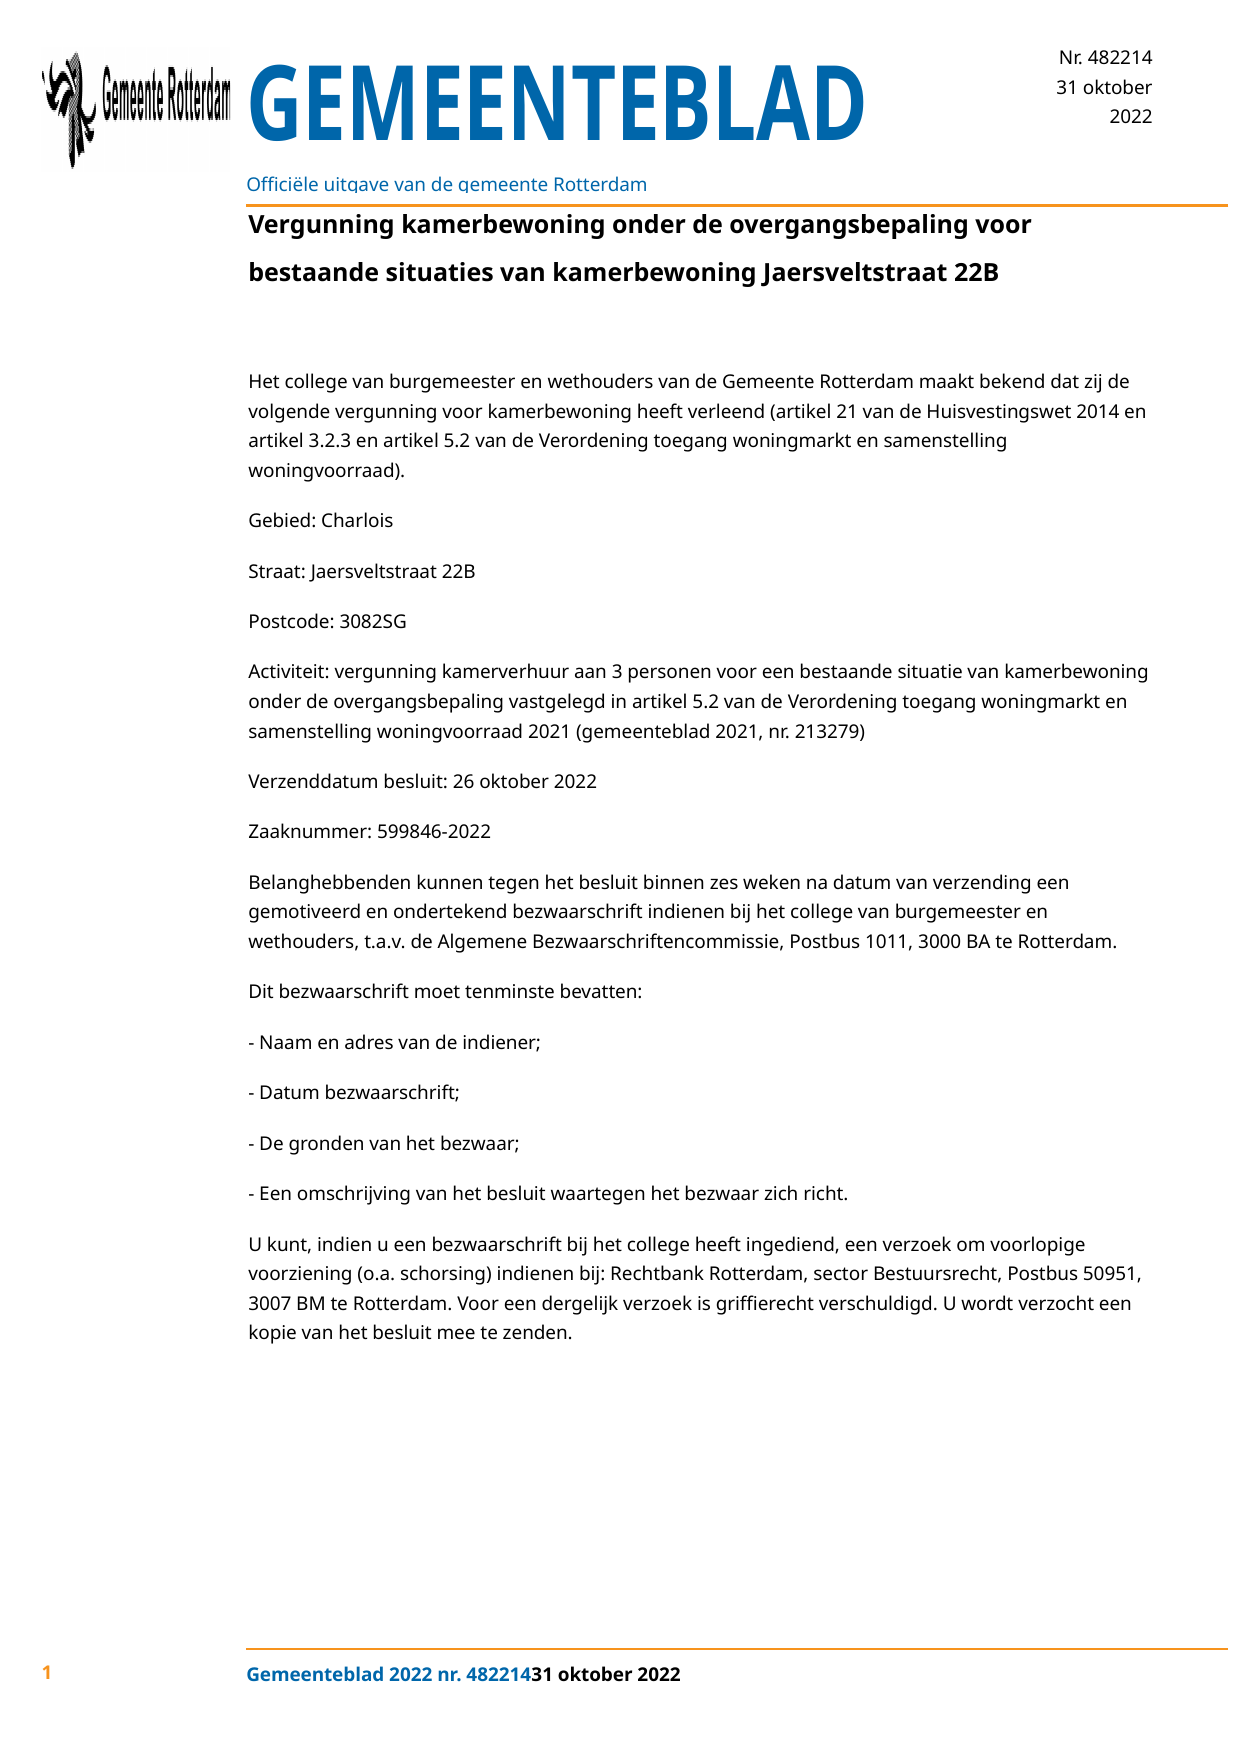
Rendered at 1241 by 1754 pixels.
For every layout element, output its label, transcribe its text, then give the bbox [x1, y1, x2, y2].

text Verzenddatum besluit: 26 oktober 2022 [248, 768, 1152, 794]
text - Datum bezwaarschrift; [248, 1079, 1152, 1105]
text Activiteit: vergunning kamerverhuur aan 3 personen voor een bestaande situatie van kamerbewoning onder de overgangsbepaling vastgelegd in artikel 5.2 van de Verordening toegang woningmarkt en samenstelling woningvoorraad 2021 (gemeenteblad 2021, nr. 213279) [248, 659, 1152, 744]
text - De gronden van het bezwaar; [248, 1130, 1152, 1156]
text - Naam en adres van de indiener; [248, 1029, 1152, 1055]
text U kunt, indien u een bezwaarschrift bij het college heeft ingediend, een verzoek om voorlopige voorziening (o.a. schorsing) indienen bij: Rechtbank Rotterdam, sector Bestuursrecht, Postbus 50951, 3007 BM te Rotterdam. Voor een dergelijk verzoek is griffierecht verschuldigd. U wordt verzocht een kopie van het besluit mee te zenden. [248, 1231, 1152, 1345]
text Postcode: 3082SG [248, 608, 1152, 634]
text Het college van burgemeester en wethouders van de Gemeente Rotterdam maakt bekend dat zij de volgende vergunning voor kamerbewoning heeft verleend (artikel 21 van de Huisvestingswet 2014 en artikel 3.2.3 en artikel 5.2 van de Verordening toegang woningmarkt en samenstelling woningvoorraad). [248, 368, 1152, 483]
text Vergunning kamerbewoning onder de overgangsbepaling voor bestaande situaties van kamerbewoning Jaersveltstraat 22B [248, 207, 1152, 288]
text Zaaknummer: 599846-2022 [248, 819, 1152, 844]
picture [41, 47, 231, 172]
text Straat: Jaersveltstraat 22B [248, 558, 1152, 584]
text Gebied: Charlois [248, 507, 1152, 533]
text - Een omschrijving van het besluit waartegen het bezwaar zich richt. [248, 1180, 1152, 1206]
text Dit bezwaarschrift moet tenminste bevatten: [248, 979, 1152, 1004]
text Belanghebbenden kunnen tegen het besluit binnen zes weken na datum van verzending een gemotiveerd en ondertekend bezwaarschrift indienen bij het college van burgemeester en wethouders, t.a.v. de Algemene Bezwaarschriftencommissie, Postbus 1011, 3000 BA te Rotterdam. [248, 869, 1152, 954]
